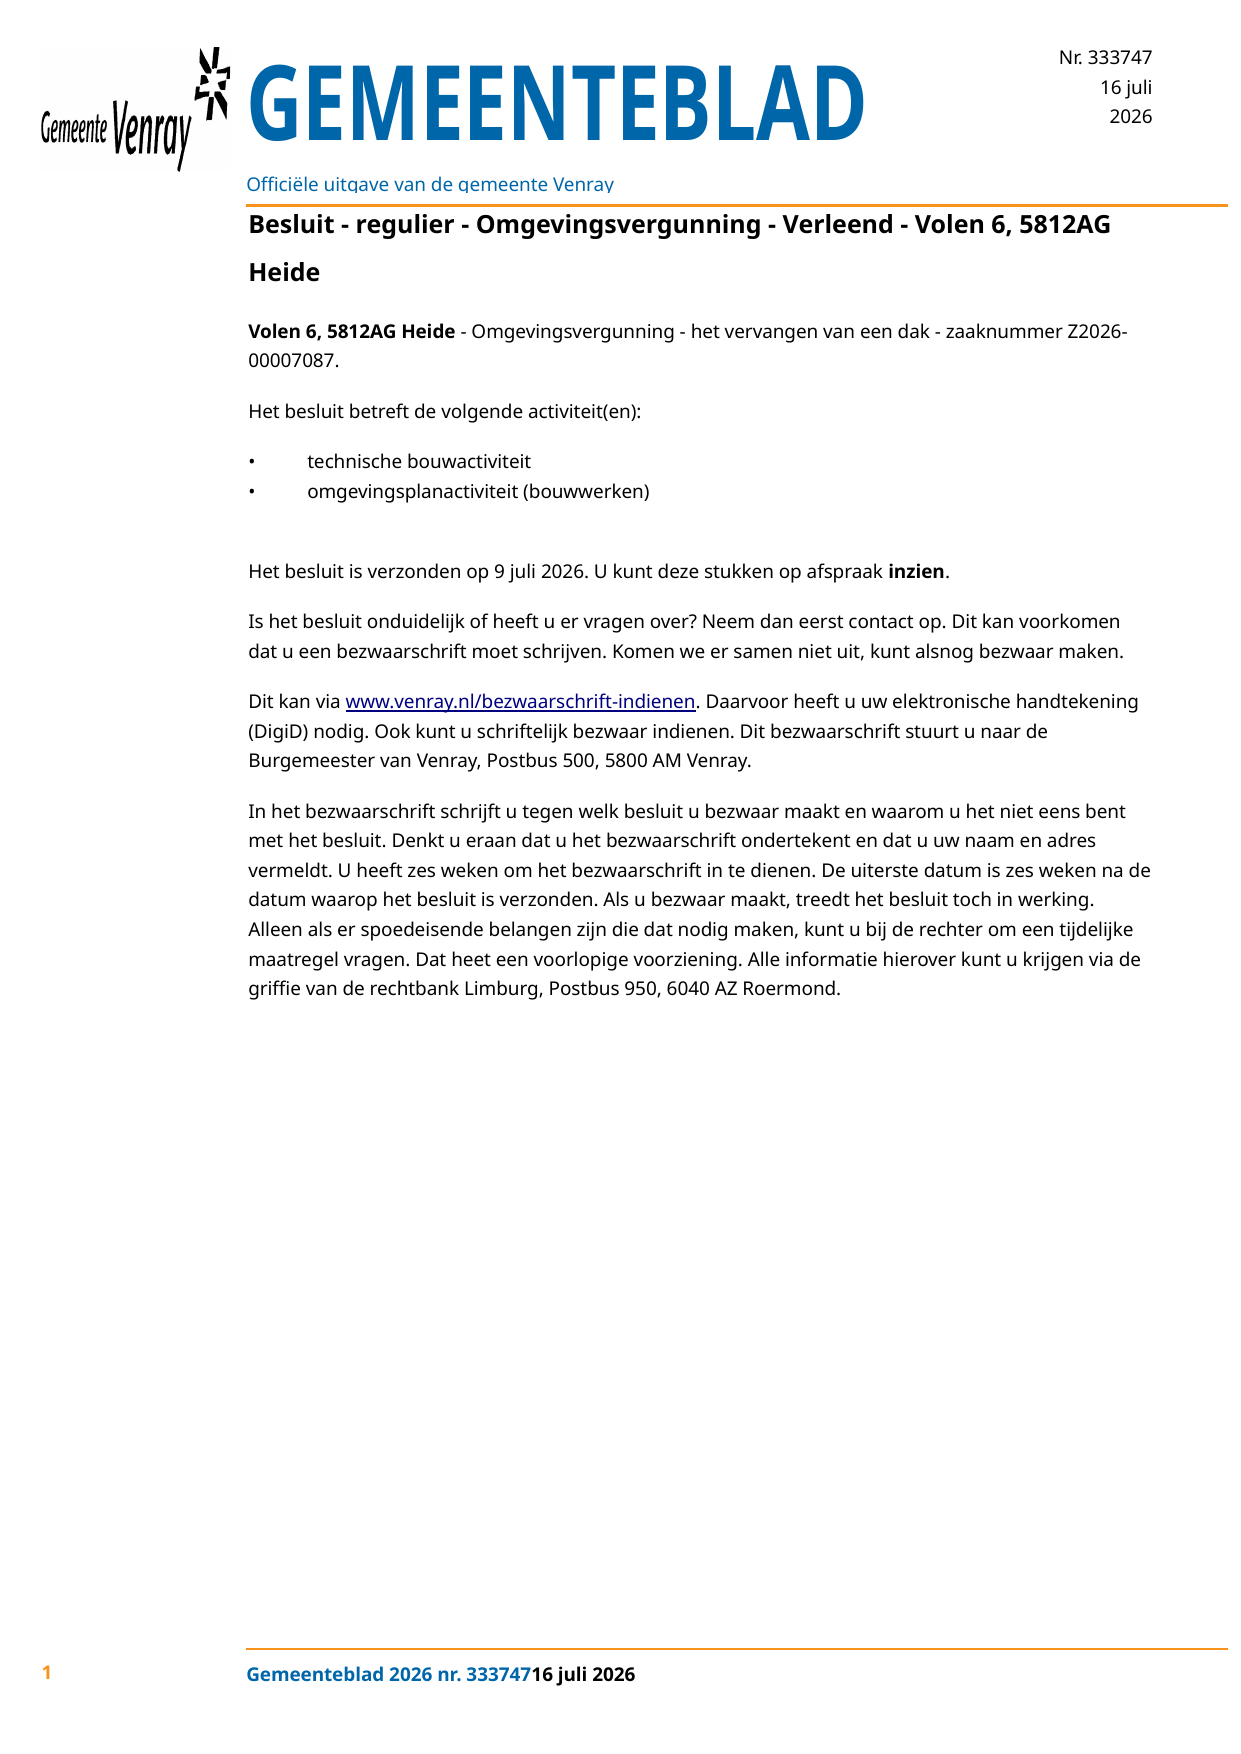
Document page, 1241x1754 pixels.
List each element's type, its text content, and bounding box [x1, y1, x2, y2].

text Het besluit is verzonden op 9 juli 2026. U kunt deze stukken op afspraak inzien. [248, 558, 1152, 584]
text Dit kan via www.venray.nl/bezwaarschrift-indienen. Daarvoor heeft u uw elektronische handtekening (DigiD) nodig. Ook kunt u schriftelijk bezwaar indienen. Dit bezwaarschrift stuurt u naar de Burgemeester van Venray, Postbus 500, 5800 AM Venray. [248, 688, 1152, 773]
list technische bouwactiviteit [248, 448, 1152, 474]
list omgevingsplanactiviteit (bouwwerken) [248, 478, 1152, 504]
text Is het besluit onduidelijk of heeft u er vragen over? Neem dan eerst contact op. Dit kan voorkomen dat u een bezwaarschrift moet schrijven. Komen we er samen niet uit, kunt alsnog bezwaar maken. [248, 608, 1152, 664]
text Het besluit betreft de volgende activiteit(en): [248, 398, 1152, 424]
text In het bezwaarschrift schrijft u tegen welk besluit u bezwaar maakt en waarom u het niet eens bent met het besluit. Denkt u eraan dat u het bezwaarschrift ondertekent en dat u uw naam en adres vermeldt. U heeft zes weken om het bezwaarschrift in te dienen. De uiterste datum is zes weken na de datum waarop het besluit is verzonden. Als u bezwaar maakt, treedt het besluit toch in werking. Alleen als er spoedeisende belangen zijn die dat nodig maken, kunt u bij de rechter om een tijdelijke maatregel vragen. Dat heet een voorlopige voorziening. Alle informatie hierover kunt u krijgen via de griffie van de rechtbank Limburg, Postbus 950, 6040 AZ Roermond. [248, 798, 1152, 1001]
text Volen 6, 5812AG Heide - Omgevingsvergunning - het vervangen van een dak - zaaknummer Z2026-00007087. [248, 318, 1152, 373]
text Besluit - regulier - Omgevingsvergunning - Verleend - Volen 6, 5812AG Heide [248, 207, 1152, 288]
picture [41, 47, 231, 172]
